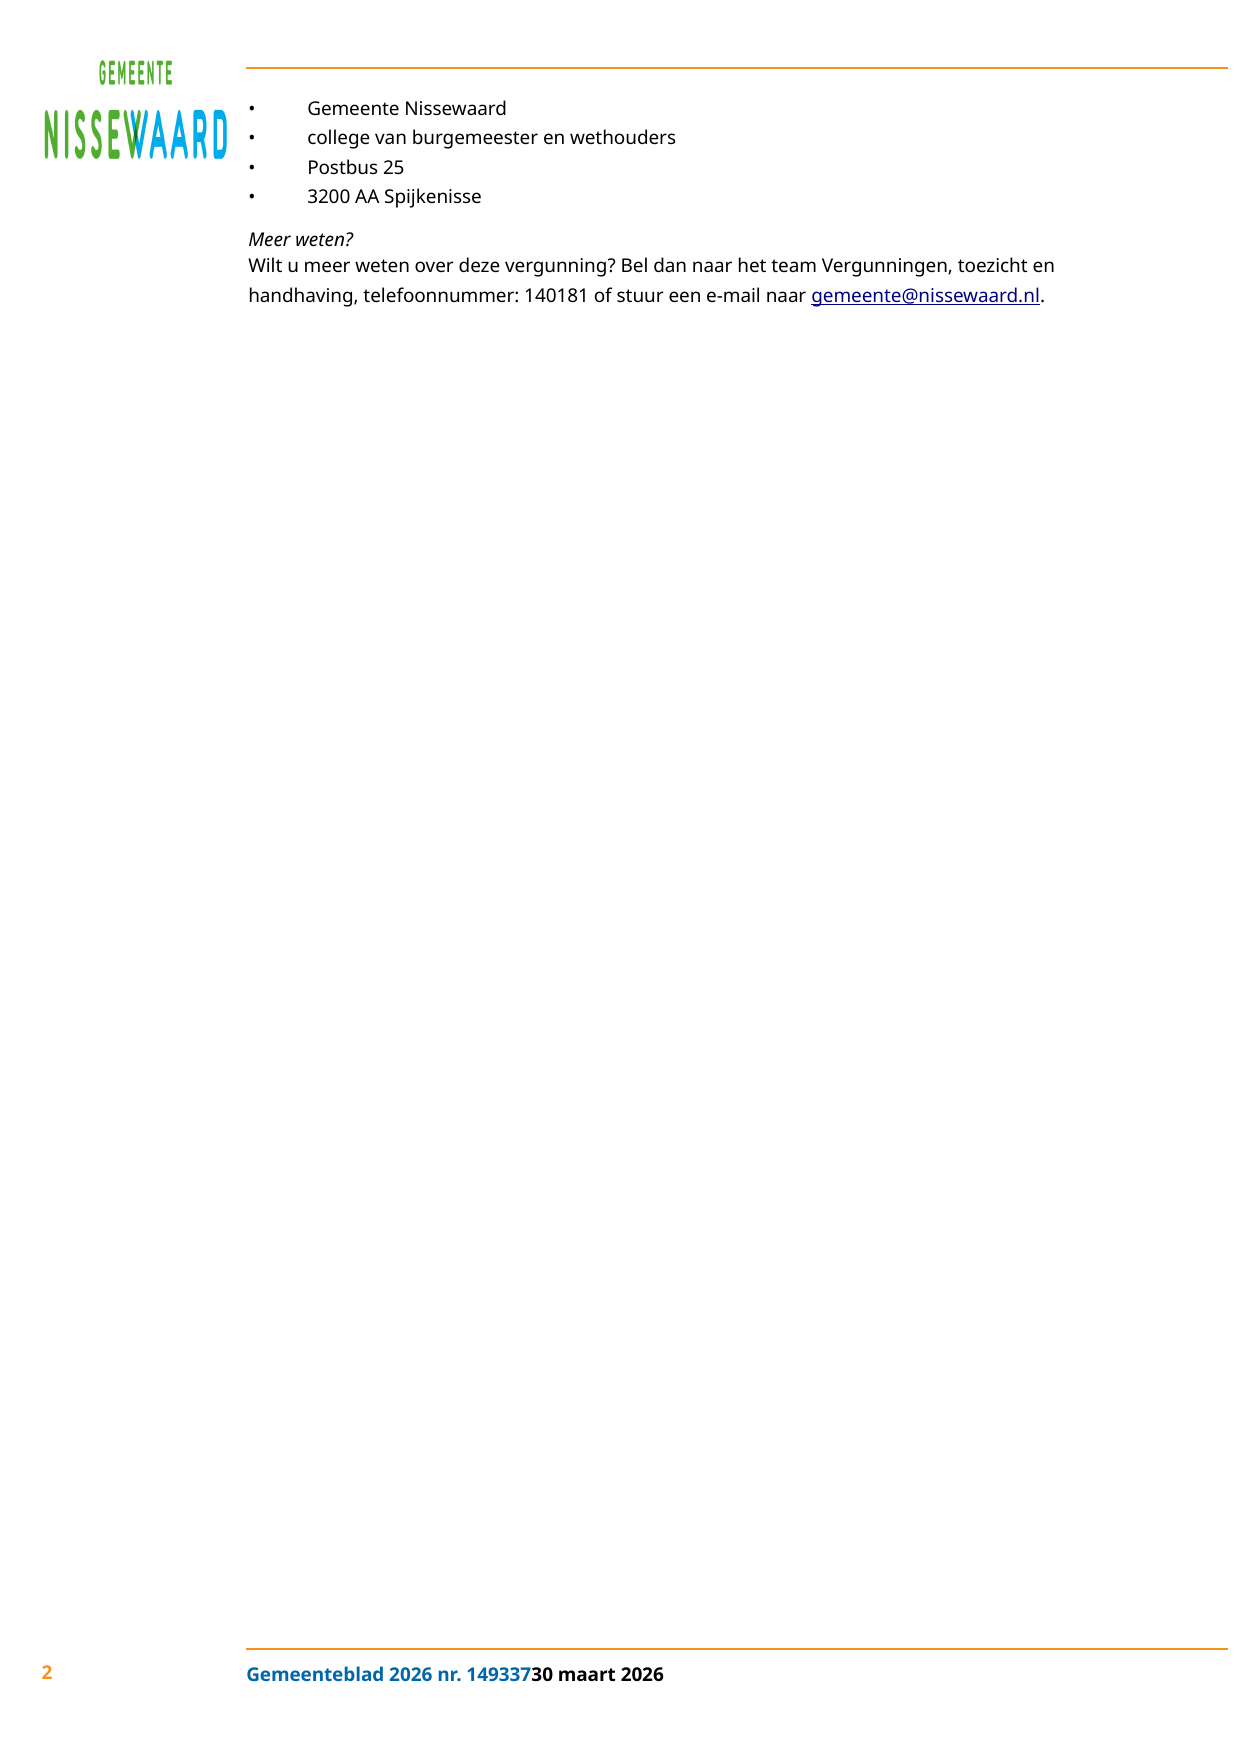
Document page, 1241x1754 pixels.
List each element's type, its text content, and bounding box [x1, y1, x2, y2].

list college van burgemeester en wethouders [248, 124, 1152, 150]
picture [41, 47, 231, 172]
text Wilt u meer weten over deze vergunning? Bel dan naar het team Vergunningen, toezicht en handhaving, telefoonnummer: 140181 of stuur een e-mail naar gemeente@nissewaard.nl. [248, 252, 1152, 308]
text Meer weten? [248, 227, 1152, 252]
list 3200 AA Spijkenisse [248, 183, 1152, 209]
list Gemeente Nissewaard [248, 95, 1152, 121]
list Postbus 25 [248, 154, 1152, 180]
